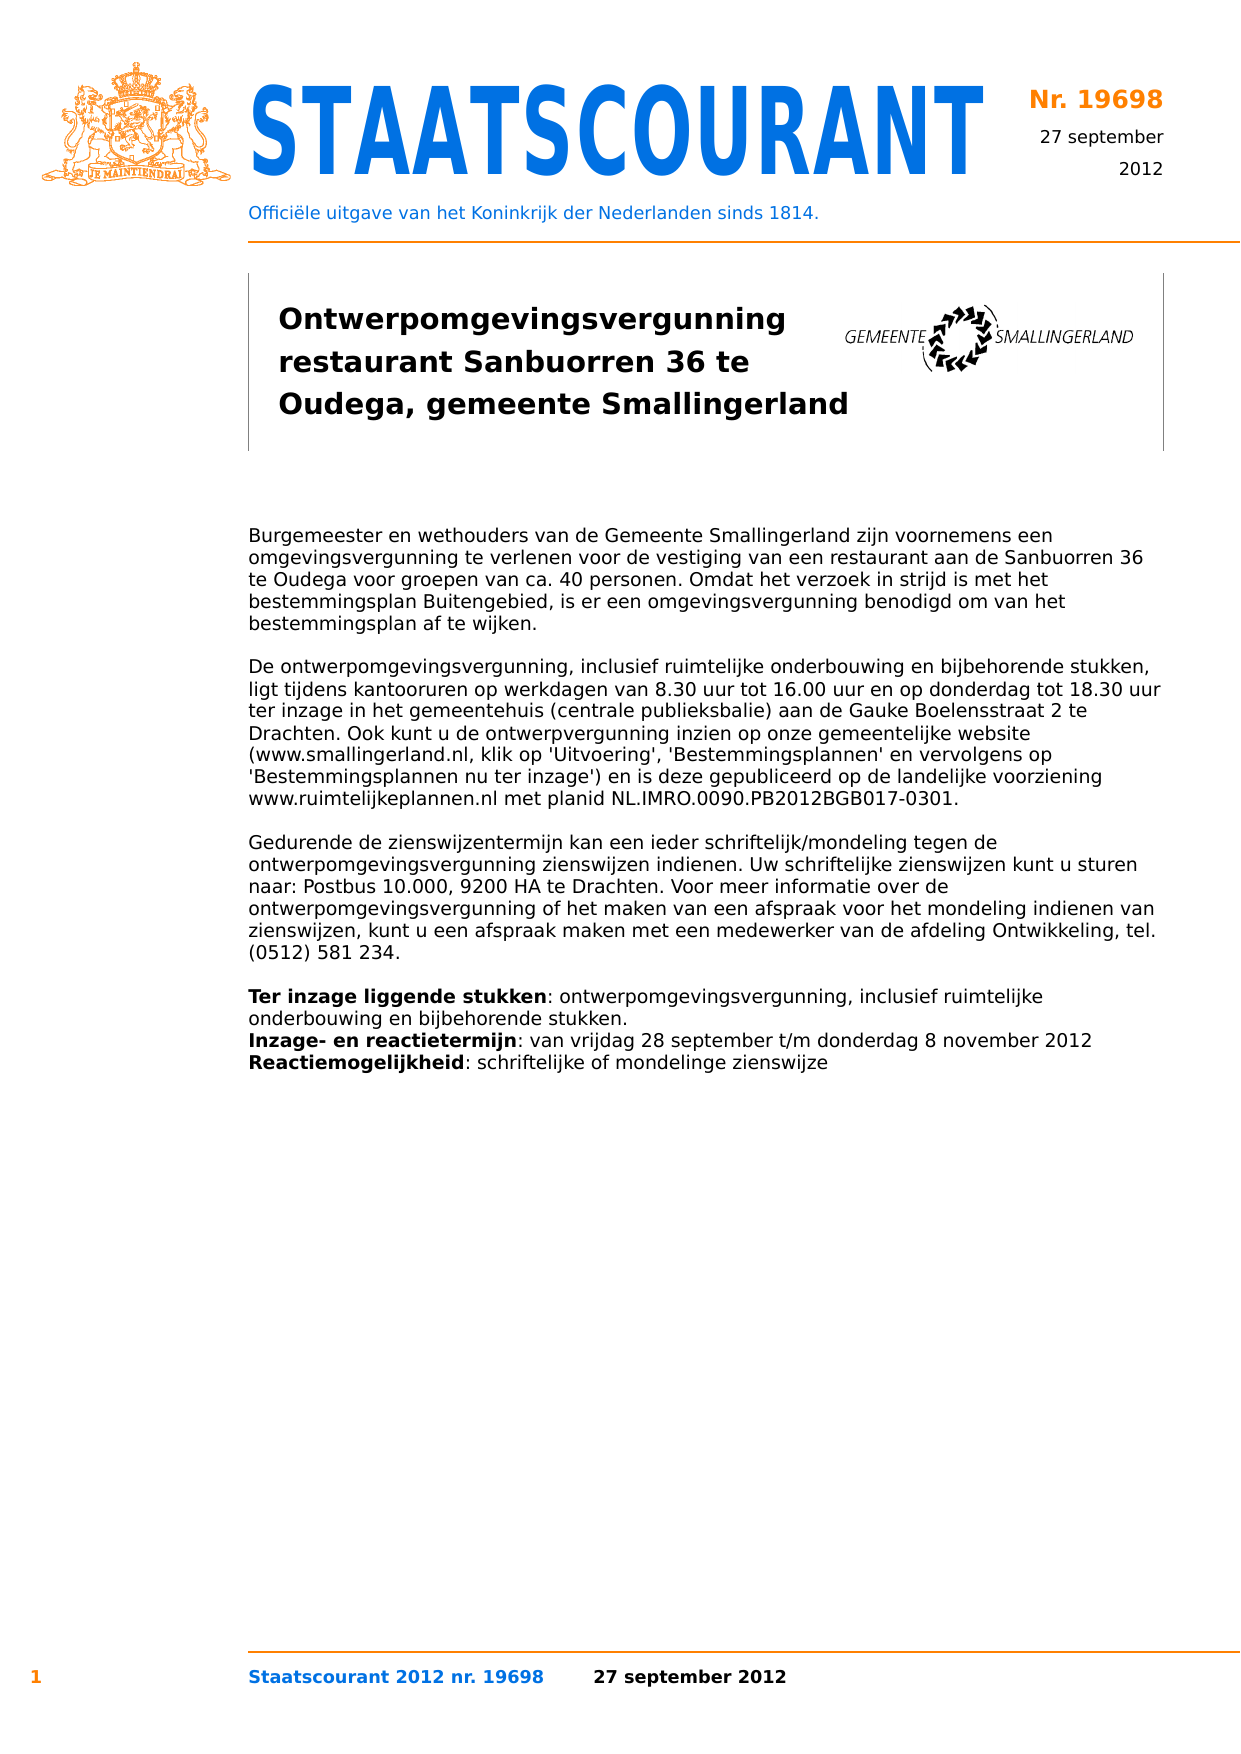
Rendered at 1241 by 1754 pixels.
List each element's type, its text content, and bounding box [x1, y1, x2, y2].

table_cell 2012 [998, 153, 1240, 203]
picture [844, 302, 1134, 374]
table_header [25, 62, 248, 241]
picture [41, 62, 231, 186]
text De ontwerpomgevingsvergunning, inclusief ruimtelijke onderbouwing en bijbehorende stukken, ligt tijdens kantooruren op werkdagen van 8.30 uur tot 16.00 uur en op donderdag tot 18.30 uur ter inzage in het gemeentehuis (centrale publieksbalie) aan de Gauke Boelensstraat 2 te Drachten. Ook kunt u de ontwerpvergunning inzien op onze gemeentelijke website (www.smallingerland.nl, klik op 'Uitvoering', 'Bestemmingsplannen' en vervolgens op 'Bestemmingsplannen nu ter inzage') en is deze gepubliceerd op de landelijke voorziening www.ruimtelijkeplannen.nl met planid NL.IMRO.0090.PB2012BGB017-0301. [248, 656, 1163, 810]
text Ter inzage liggende stukken: ontwerpomgevingsvergunning, inclusief ruimtelijke onderbouwing en bijbehorende stukken. [248, 986, 1163, 1030]
text Gedurende de zienswijzentermijn kan een ieder schriftelijk/mondeling tegen de ontwerpomgevingsvergunning zienswijzen indienen. Uw schriftelijke zienswijzen kunt u sturen naar: Postbus 10.000, 9200 HA te Drachten. Voor meer informatie over de ontwerpomgevingsvergunning of het maken van een afspraak voor het mondeling indienen van zienswijzen, kunt u een afspraak maken met een medewerker van de afdeling Ontwikkeling, tel. (0512) 581 234. [248, 832, 1163, 964]
text Burgemeester en wethouders van de Gemeente Smallingerland zijn voornemens een omgevingsvergunning te verlenen voor de vestiging van een restaurant aan de Sanbuorren 36 te Oudega voor groepen van ca. 40 personen. Omdat het verzoek in strijd is met het bestemmingsplan Buitengebied, is er een omgevingsvergunning benodigd om van het bestemmingsplan af te wijken. [248, 525, 1163, 634]
table_cell 27 september [998, 121, 1240, 153]
table_header STAATSCOURANT [248, 62, 998, 203]
subtitle Ontwerpomgevingsvergunning restaurant Sanbuorren 36 te Oudega, gemeente Smallingerland [249, 273, 1163, 451]
text Inzage- en reactietermijn: van vrijdag 28 september t/m donderdag 8 november 2012 [248, 1030, 1163, 1052]
table_header Nr. 19698 [998, 62, 1240, 121]
text Reactiemogelijkheid: schriftelijke of mondelinge zienswijze [248, 1052, 1163, 1074]
table_cell Officiële uitgave van het Koninkrijk der Nederlanden sinds 1814. [248, 203, 1240, 241]
